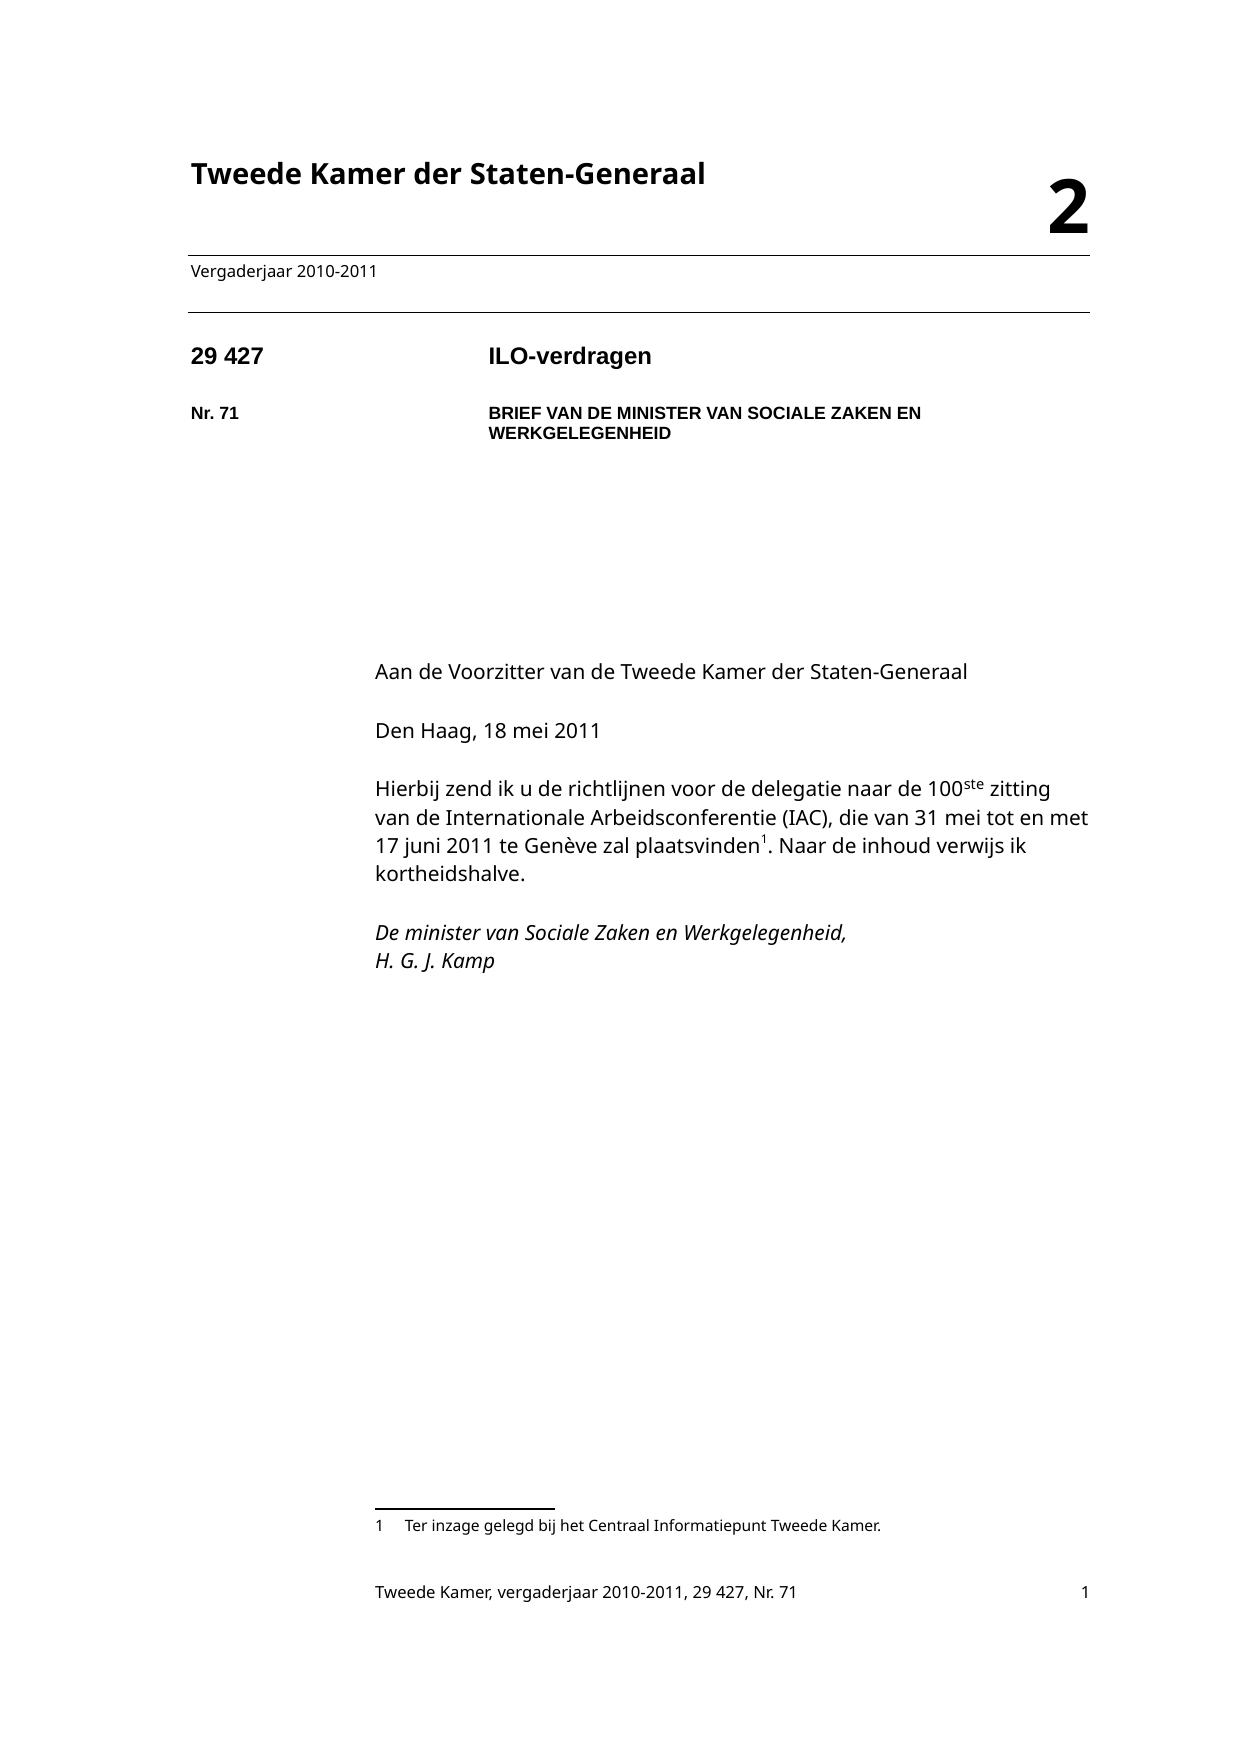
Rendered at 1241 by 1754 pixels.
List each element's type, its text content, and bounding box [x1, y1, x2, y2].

table_cell Nr. 71 [188, 399, 485, 539]
text H. G. J. Kamp [375, 946, 1090, 975]
text Ter inzage gelegd bij het Centraal Informatiepunt Tweede Kamer. [375, 1508, 1090, 1536]
text Den Haag, 18 mei 2011 [375, 716, 1090, 744]
text De minister van Sociale Zaken en Werkgelegenheid, [375, 918, 1090, 946]
table_cell [485, 313, 1090, 339]
table_header Tweede Kamer der Staten-Generaal [188, 150, 909, 255]
table_cell 29 427 [188, 339, 485, 399]
table_header 2 [910, 150, 1090, 255]
table_cell Vergaderjaar 2010-2011 [188, 256, 485, 312]
table_cell BRIEF VAN DE MINISTER VAN SOCIALE ZAKEN EN WERKGELEGENHEID [485, 399, 1090, 539]
table_cell [485, 256, 1090, 312]
table_cell ILO-verdragen [485, 339, 1090, 399]
text Aan de Voorzitter van de Tweede Kamer der Staten-Generaal [375, 657, 1090, 686]
text Hierbij zend ik u de richtlijnen voor de delegatie naar de 100ste zitting van de Internationale Arbeidsconferentie (IAC), die van 31 mei tot en met 17 juni 2011 te Genève zal plaatsvinden. Naar de inhoud verwijs ik kortheidshalve. [375, 774, 1090, 888]
table_cell [188, 313, 485, 339]
